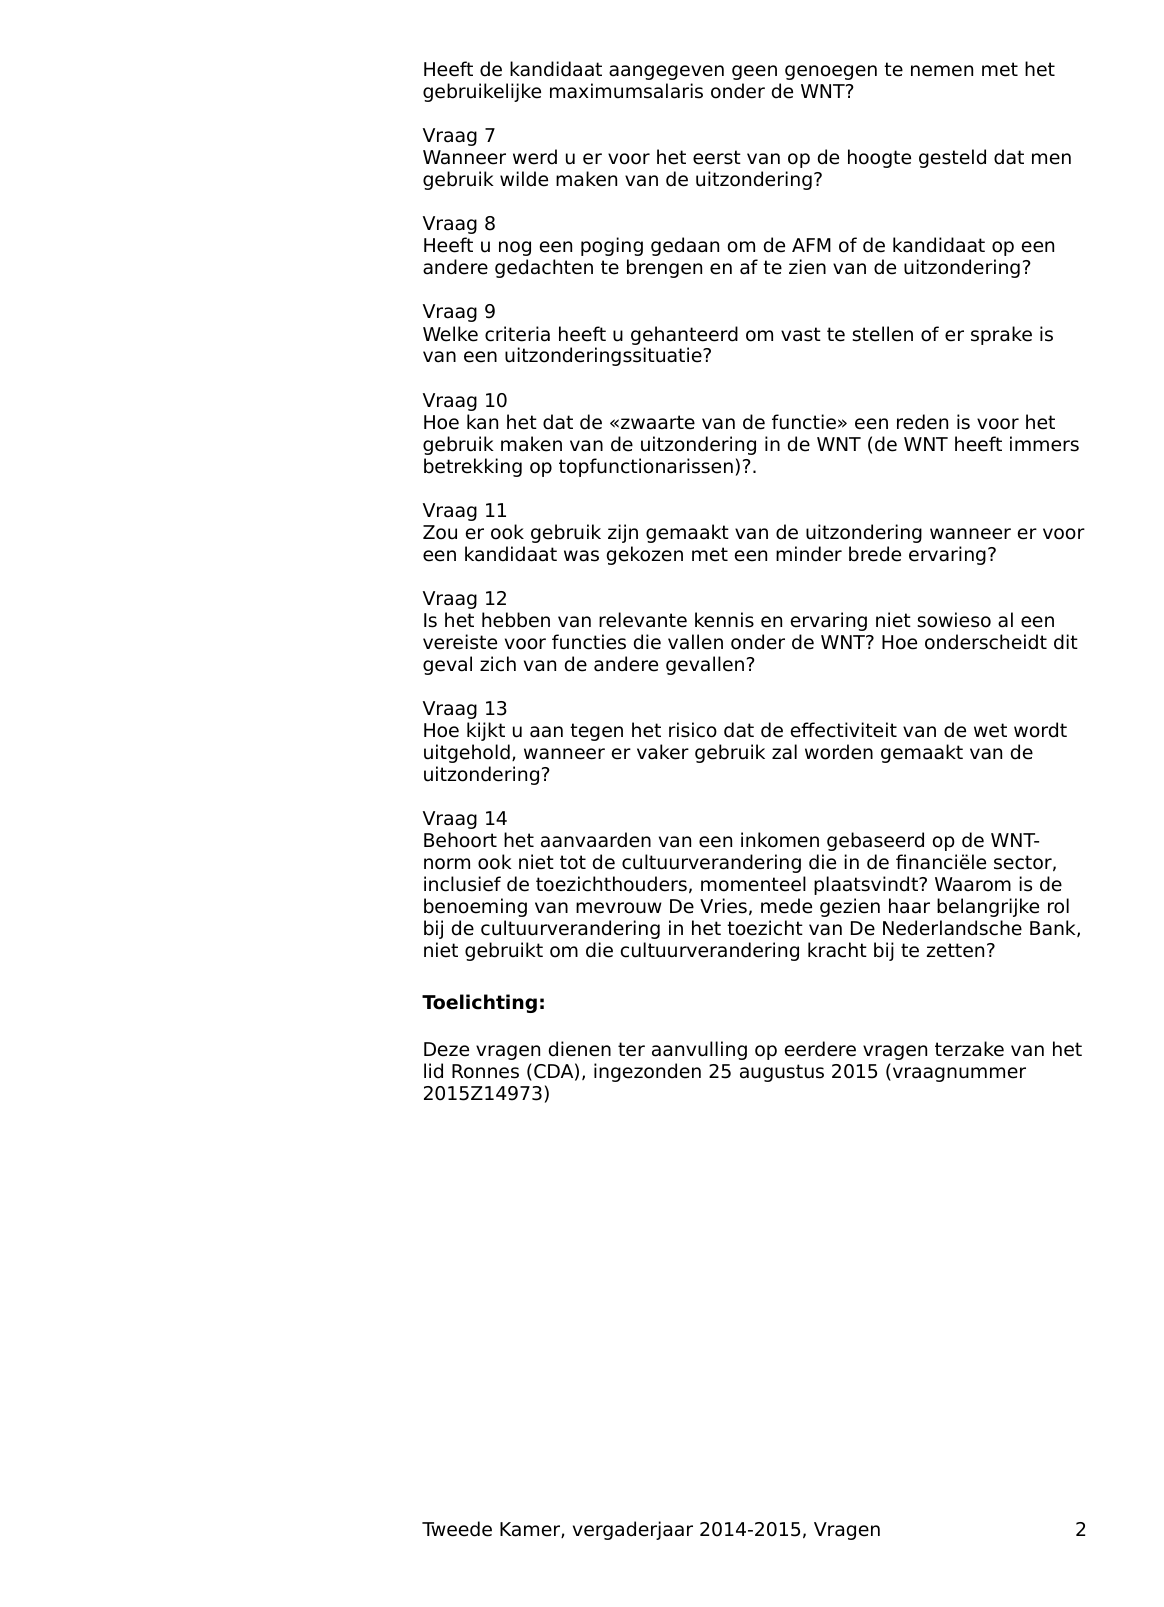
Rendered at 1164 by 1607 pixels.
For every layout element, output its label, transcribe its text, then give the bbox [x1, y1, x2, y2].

text Hoe kijkt u aan tegen het risico dat de effectiviteit van de wet wordt uitgehold, wanneer er vaker gebruik zal worden gemaakt van de uitzondering? [422, 720, 1087, 786]
text Wanneer werd u er voor het eerst van op de hoogte gesteld dat men gebruik wilde maken van de uitzondering? [422, 147, 1087, 191]
text Vraag 14 [422, 808, 1087, 830]
text Vraag 12 [422, 588, 1087, 610]
subtitle Toelichting: [422, 992, 1087, 1014]
text Welke criteria heeft u gehanteerd om vast te stellen of er sprake is van een uitzonderingssituatie? [422, 323, 1087, 367]
text Vraag 13 [422, 698, 1087, 720]
text Vraag 8 [422, 213, 1087, 235]
text Heeft u nog een poging gedaan om de AFM of de kandidaat op een andere gedachten te brengen en af te zien van de uitzondering? [422, 235, 1087, 279]
text Vraag 10 [422, 389, 1087, 412]
text Deze vragen dienen ter aanvulling op eerdere vragen terzake van het lid Ronnes (CDA), ingezonden 25 augustus 2015 (vraagnummer 2015Z14973) [422, 1039, 1087, 1105]
text Vraag 9 [422, 301, 1087, 323]
text Hoe kan het dat de «zwaarte van de functie» een reden is voor het gebruik maken van de uitzondering in de WNT (de WNT heeft immers betrekking op topfunctionarissen)?. [422, 412, 1087, 477]
text Behoort het aanvaarden van een inkomen gebaseerd op de WNT-norm ook niet tot de cultuurverandering die in de financiële sector, inclusief de toezichthouders, momenteel plaatsvindt? Waarom is de benoeming van mevrouw De Vries, mede gezien haar belangrijke rol bij de cultuurverandering in het toezicht van De Nederlandsche Bank, niet gebruikt om die cultuurverandering kracht bij te zetten? [422, 830, 1087, 962]
text Is het hebben van relevante kennis en ervaring niet sowieso al een vereiste voor functies die vallen onder de WNT? Hoe onderscheidt dit geval zich van de andere gevallen? [422, 610, 1087, 676]
text Vraag 7 [422, 125, 1087, 147]
text Vraag 11 [422, 500, 1087, 522]
text Zou er ook gebruik zijn gemaakt van de uitzondering wanneer er voor een kandidaat was gekozen met een minder brede ervaring? [422, 522, 1087, 566]
text Heeft de kandidaat aangegeven geen genoegen te nemen met het gebruikelijke maximumsalaris onder de WNT? [422, 59, 1087, 103]
